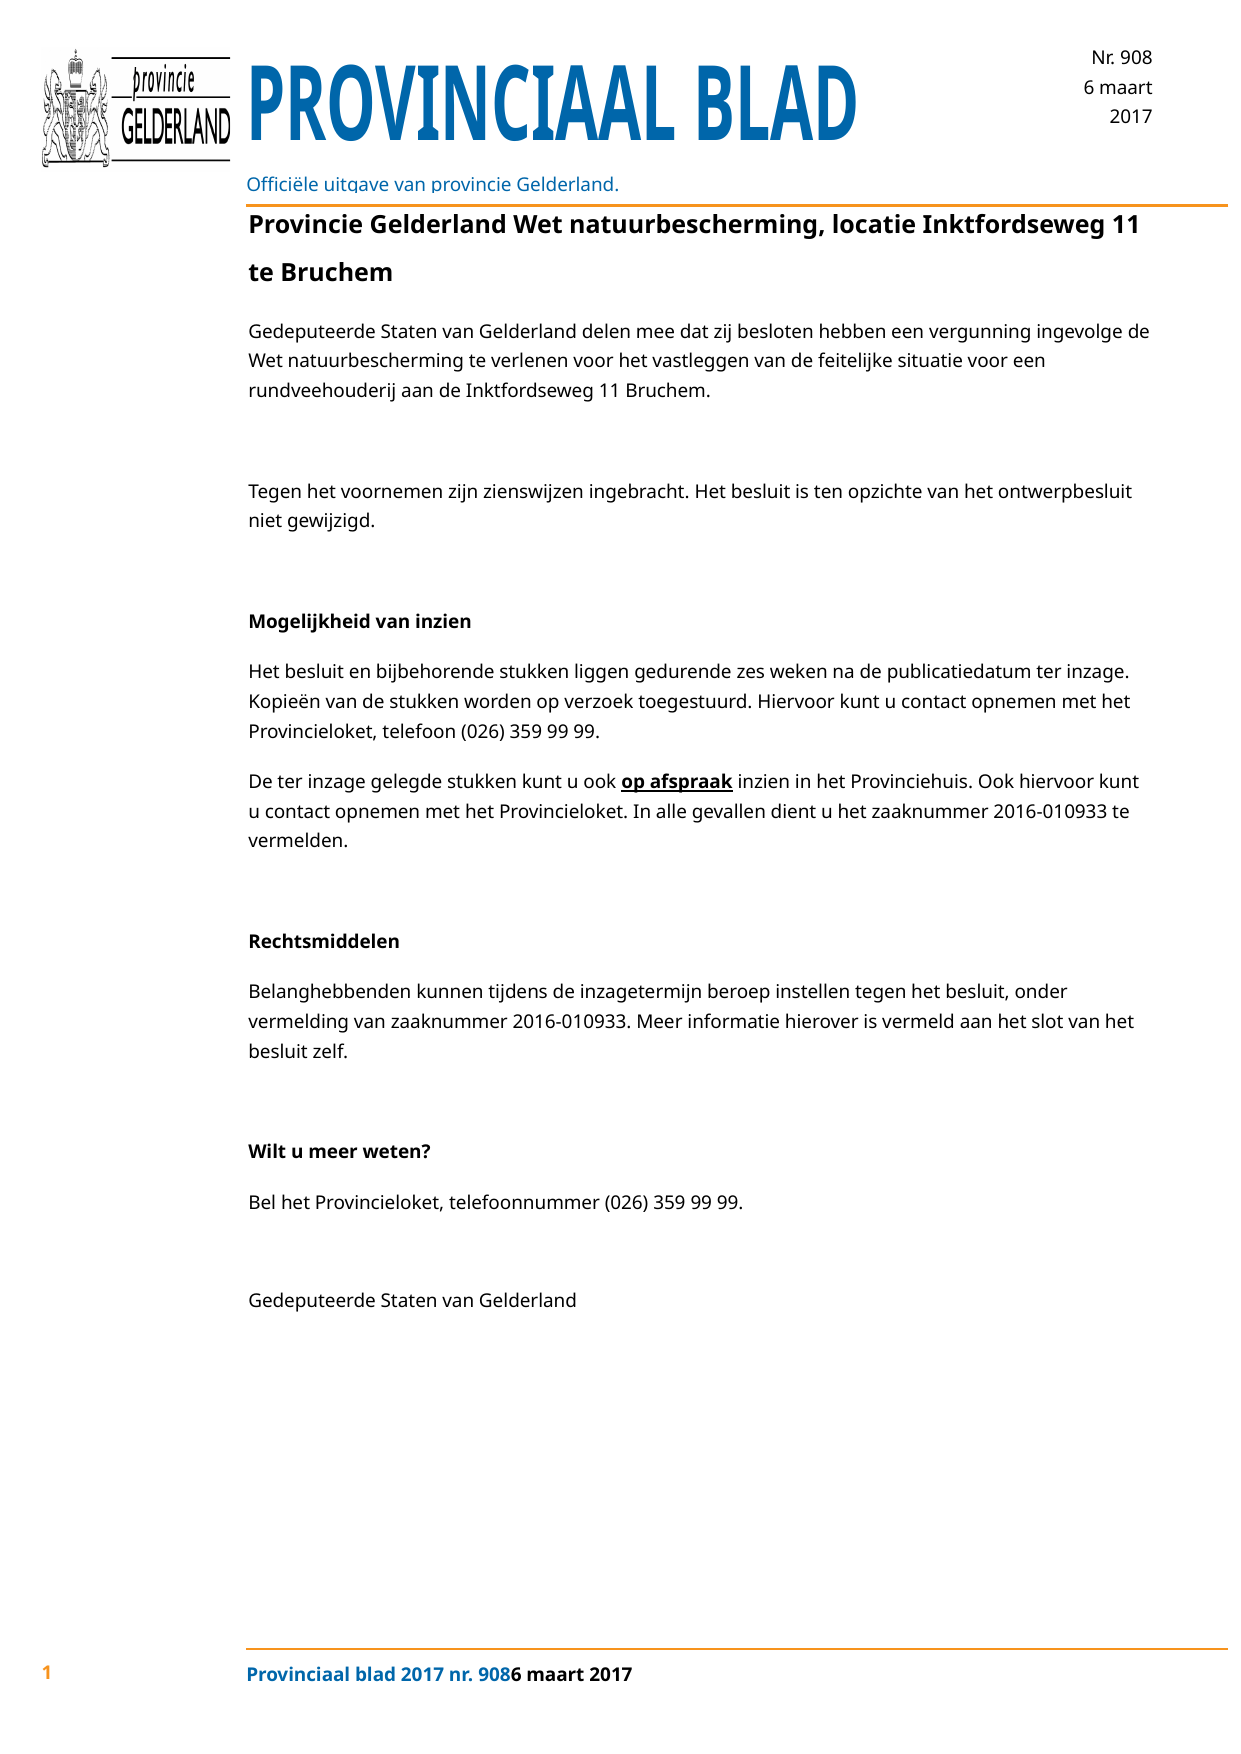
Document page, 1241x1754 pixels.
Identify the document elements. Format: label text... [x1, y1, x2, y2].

text Provincie Gelderland Wet natuurbescherming, locatie Inktfordseweg 11 te Bruchem [248, 207, 1152, 288]
picture [41, 47, 231, 172]
text Gedeputeerde Staten van Gelderland delen mee dat zij besloten hebben een vergunning ingevolge de Wet natuurbescherming te verlenen voor het vastleggen van de feitelijke situatie voor een rundveehouderij aan de Inktfordseweg 11 Bruchem. [248, 318, 1152, 403]
text Gedeputeerde Staten van Gelderland [248, 1287, 1152, 1313]
text Bel het Provincieloket, telefoonnummer (026) 359 99 99. [248, 1189, 1152, 1215]
text De ter inzage gelegde stukken kunt u ook op afspraak inzien in het Provinciehuis. Ook hiervoor kunt u contact opnemen met het Provincieloket. In alle gevallen dient u het zaaknummer 2016-010933 te vermelden. [248, 768, 1152, 853]
text Wilt u meer weten? [248, 1139, 1152, 1164]
text Mogelijkheid van inzien [248, 608, 1152, 634]
text Belanghebbenden kunnen tijdens de inzagetermijn beroep instellen tegen het besluit, onder vermelding van zaaknummer 2016-010933. Meer informatie hierover is vermeld aan het slot van het besluit zelf. [248, 979, 1152, 1064]
text Het besluit en bijbehorende stukken liggen gedurende zes weken na de publicatiedatum ter inzage. Kopieën van de stukken worden op verzoek toegestuurd. Hiervoor kunt u contact opnemen met het Provincieloket, telefoon (026) 359 99 99. [248, 659, 1152, 744]
text Rechtsmiddelen [248, 928, 1152, 954]
text Tegen het voornemen zijn zienswijzen ingebracht. Het besluit is ten opzichte van het ontwerpbesluit niet gewijzigd. [248, 478, 1152, 533]
